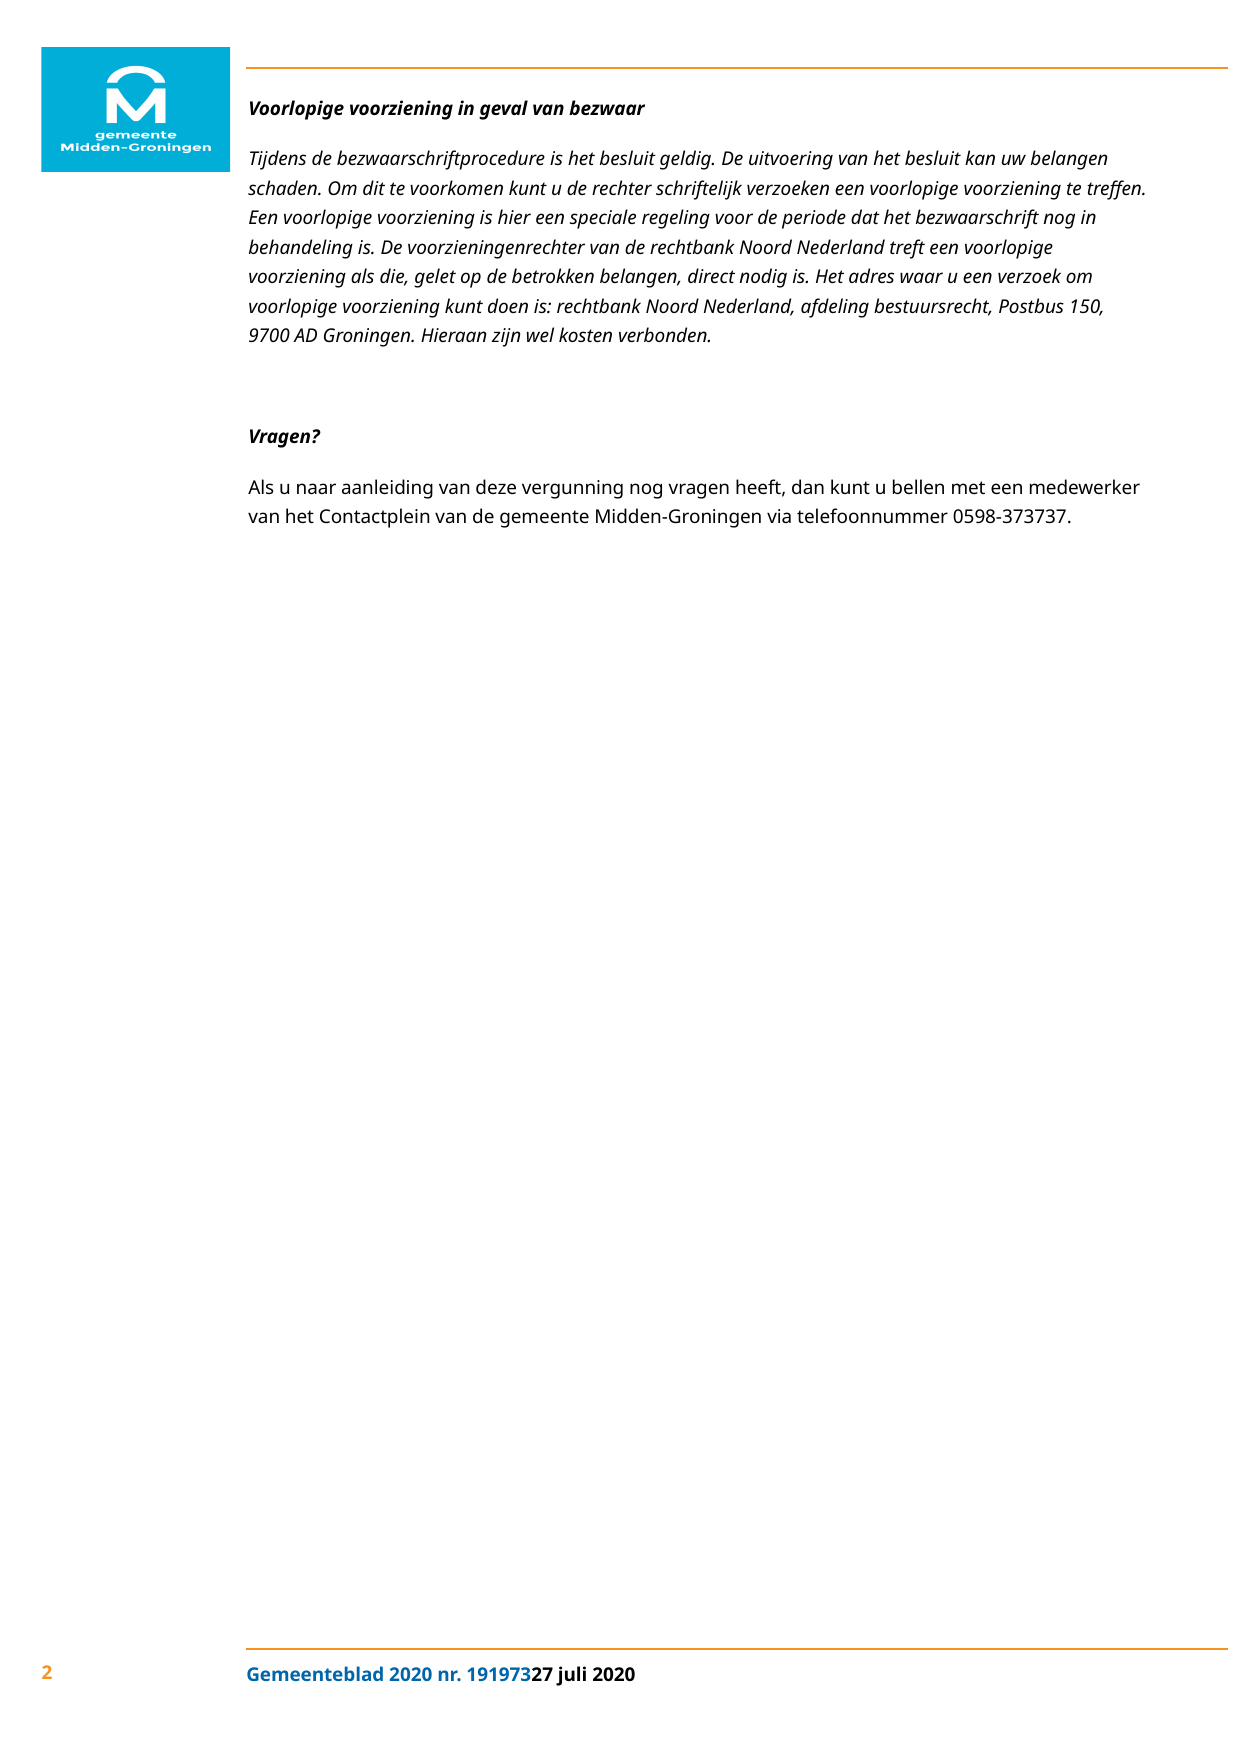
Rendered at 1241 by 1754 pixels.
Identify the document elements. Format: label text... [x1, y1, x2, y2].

picture [184, 146, 190, 153]
picture [108, 66, 164, 82]
text Vragen? [248, 423, 1152, 449]
text Voorlopige voorziening in geval van bezwaar [248, 95, 1152, 121]
text Als u naar aanleiding van deze vergunning nog vragen heeft, dan kunt u bellen met een medewerker van het Contactplein van de gemeente Midden-Groningen via telefoonnummer 0598-373737. [248, 474, 1152, 529]
text Tijdens de bezwaarschriftprocedure is het besluit geldig. De uitvoering van het besluit kan uw belangen schaden. Om dit te voorkomen kunt u de rechter schriftelijk verzoeken een voorlopige voorziening te treffen. Een voorlopige voorziening is hier een speciale regeling voor de periode dat het bezwaarschrift nog in behandeling is. De voorzieningenrechter van de rechtbank Noord Nederland treft een voorlopige voorziening als die, gelet op de betrokken belangen, direct nodig is. Het adres waar u een verzoek om voorlopige voorziening kunt doen is: rechtbank Noord Nederland, afdeling bestuursrecht, Postbus 150, 9700 AD Groningen. Hieraan zijn wel kosten verbonden. [248, 145, 1152, 348]
picture [107, 89, 165, 122]
